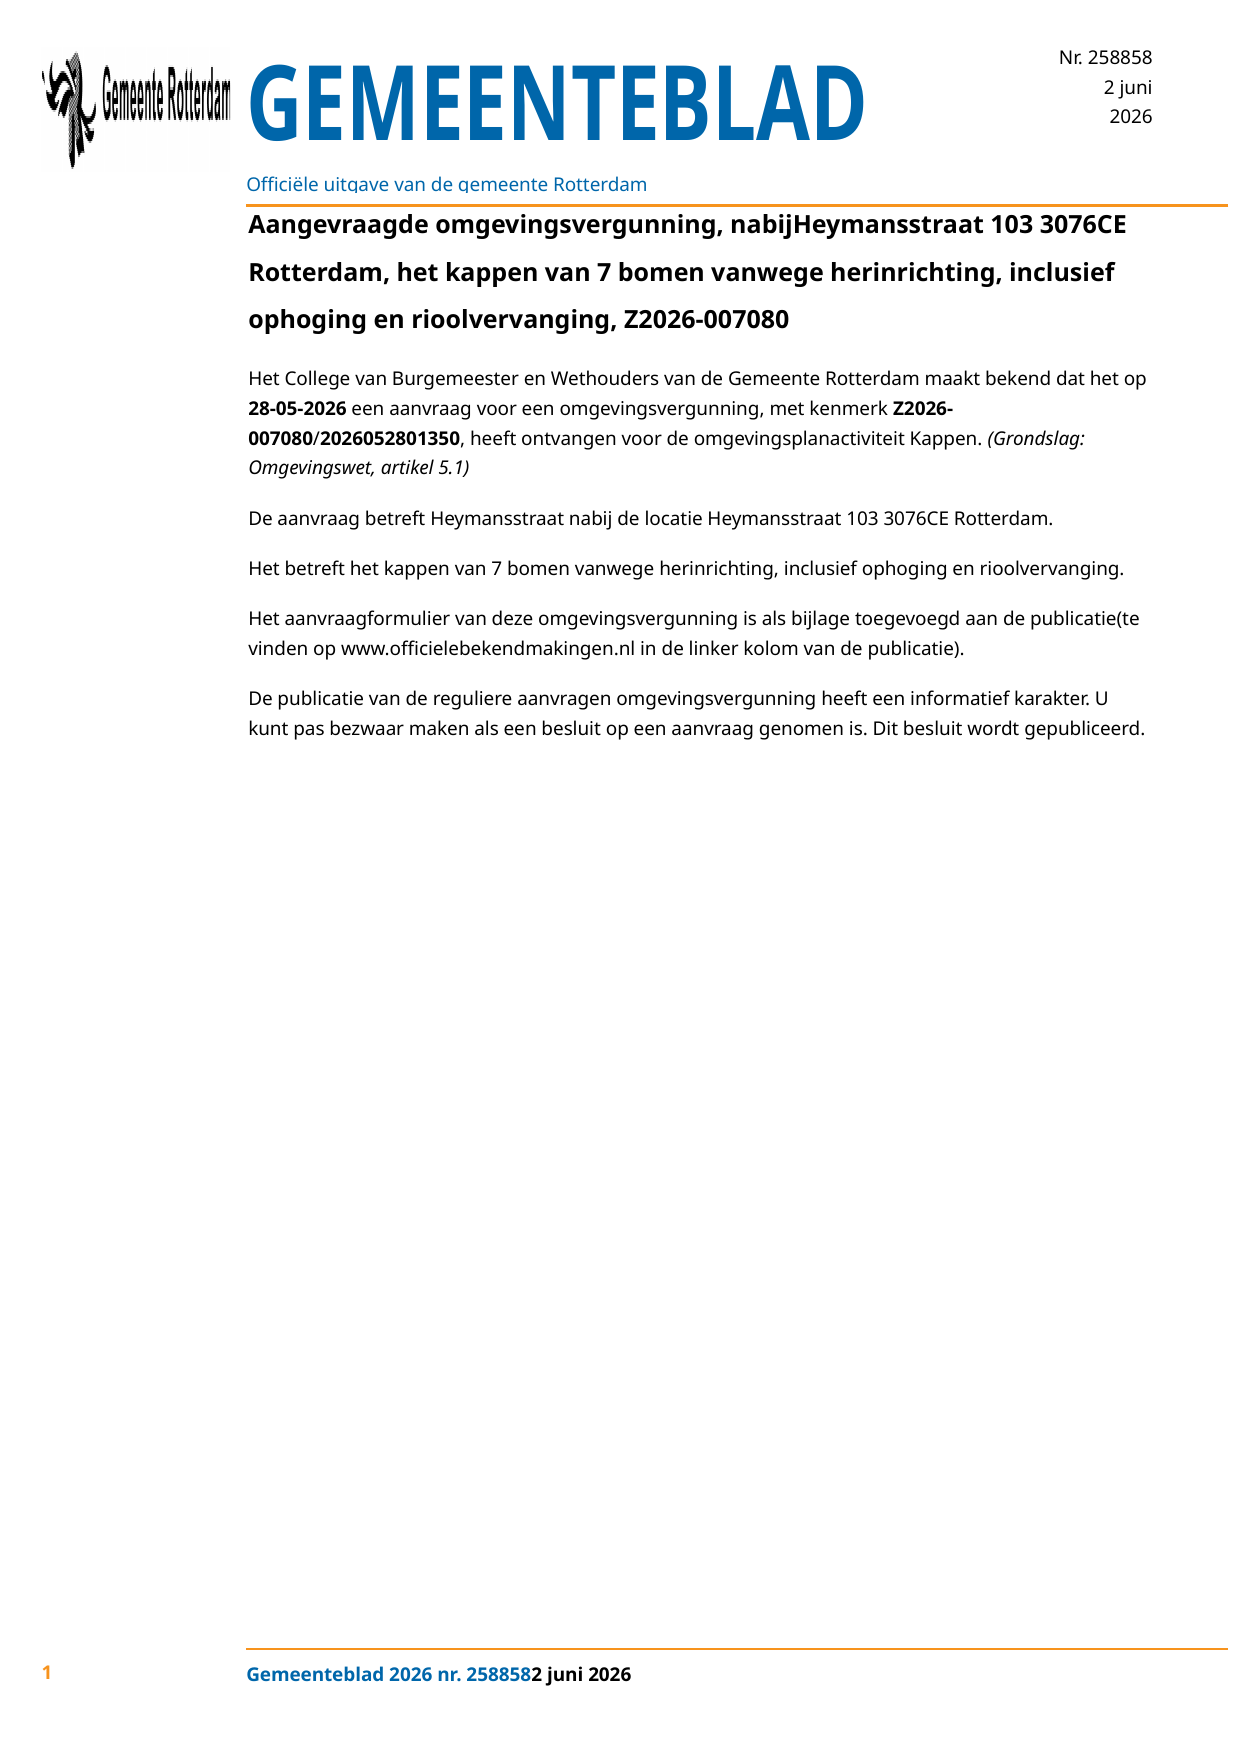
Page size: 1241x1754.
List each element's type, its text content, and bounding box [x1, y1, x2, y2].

text De publicatie van de reguliere aanvragen omgevingsvergunning heeft een informatief karakter. U kunt pas bezwaar maken als een besluit op een aanvraag genomen is. Dit besluit wordt gepubliceerd. [248, 686, 1152, 741]
text Het aanvraagformulier van deze omgevingsvergunning is als bijlage toegevoegd aan de publicatie(te vinden op www.officielebekendmakingen.nl in de linker kolom van de publicatie). [248, 606, 1152, 661]
text De aanvraag betreft Heymansstraat nabij de locatie Heymansstraat 103 3076CE Rotterdam. [248, 505, 1152, 530]
text Het betreft het kappen van 7 bomen vanwege herinrichting, inclusief ophoging en rioolvervanging. [248, 555, 1152, 581]
text Het College van Burgemeester en Wethouders van de Gemeente Rotterdam maakt bekend dat het op 28-05-2026 een aanvraag voor een omgevingsvergunning, met kenmerk Z2026-007080/2026052801350, heeft ontvangen voor de omgevingsplanactiviteit Kappen. (Grondslag: Omgevingswet, artikel 5.1) [248, 366, 1152, 480]
picture [41, 47, 231, 172]
text Aangevraagde omgevingsvergunning, nabijHeymansstraat 103 3076CE Rotterdam, het kappen van 7 bomen vanwege herinrichting, inclusief ophoging en rioolvervanging, Z2026-007080 [248, 207, 1152, 336]
